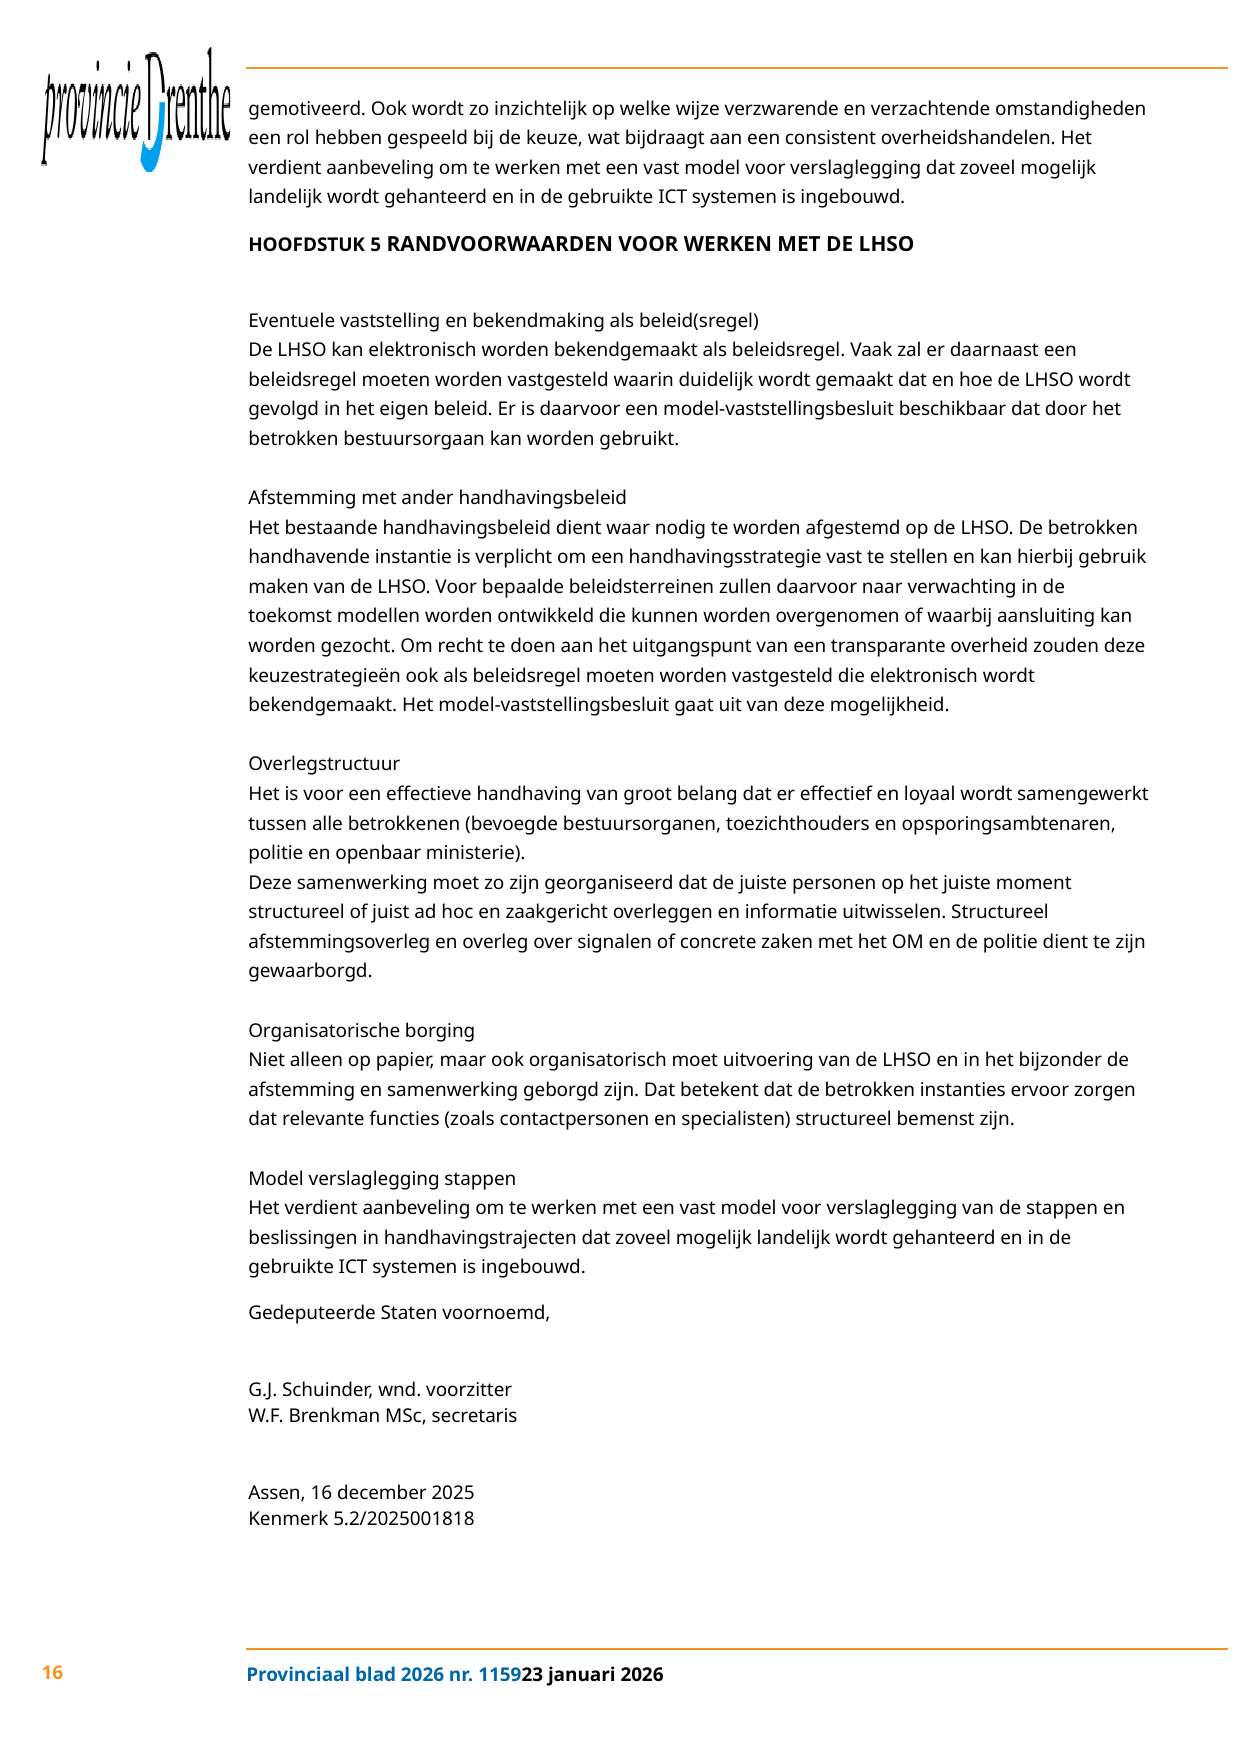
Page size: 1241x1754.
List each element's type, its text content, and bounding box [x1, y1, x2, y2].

text Assen, 16 december 2025 [248, 1479, 1152, 1505]
text Deze samenwerking moet zo zijn georganiseerd dat de juiste personen op het juiste moment structureel of juist ad hoc en zaakgericht overleggen en informatie uitwisselen. Structureel afstemmingsoverleg en overleg over signalen of concrete zaken met het OM en de politie dient te zijn gewaarborgd. [248, 869, 1152, 983]
text Overlegstructuur [248, 751, 1152, 776]
text Kenmerk 5.2/2025001818 [248, 1505, 1152, 1531]
text Niet alleen op papier, maar ook organisatorisch moet uitvoering van de LHSO en in het bijzonder de afstemming en samenwerking geborgd zijn. Dat betekent dat de betrokken instanties ervoor zorgen dat relevante functies (zoals contactpersonen en specialisten) structureel bemenst zijn. [248, 1046, 1152, 1131]
text Het is voor een effectieve handhaving van groot belang dat er effectief en loyaal wordt samengewerkt tussen alle betrokkenen (bevoegde bestuursorganen, toezichthouders en opsporingsambtenaren, politie en openbaar ministerie). [248, 780, 1152, 865]
text Het bestaande handhavingsbeleid dient waar nodig te worden afgestemd op de LHSO. De betrokken handhavende instantie is verplicht om een handhavingsstrategie vast te stellen en kan hierbij gebruik maken van de LHSO. Voor bepaalde beleidsterreinen zullen daarvoor naar verwachting in de toekomst modellen worden ontwikkeld die kunnen worden overgenomen of waarbij aansluiting kan worden gezocht. Om recht te doen aan het uitgangspunt van een transparante overheid zouden deze keuzestrategieën ook als beleidsregel moeten worden vastgesteld die elektronisch wordt bekendgemaakt. Het model-vaststellingsbesluit gaat uit van deze mogelijkheid. [248, 514, 1152, 717]
text Afstemming met ander handhavingsbeleid [248, 484, 1152, 510]
text Gedeputeerde Staten voornoemd, [248, 1299, 1152, 1325]
picture [41, 47, 231, 172]
text HOOFDSTUK 5 RANDVOORWAARDEN VOOR WERKEN MET DE LHSO [248, 229, 1152, 258]
text De LHSO kan elektronisch worden bekendgemaakt als beleidsregel. Vaak zal er daarnaast een beleidsregel moeten worden vastgesteld waarin duidelijk wordt gemaakt dat en hoe de LHSO wordt gevolgd in het eigen beleid. Er is daarvoor een model-vaststellingsbesluit beschikbaar dat door het betrokken bestuursorgaan kan worden gebruikt. [248, 336, 1152, 451]
text Model verslaglegging stappen [248, 1165, 1152, 1191]
text W.F. Brenkman MSc, secretaris [248, 1402, 1152, 1428]
text Het verdient aanbeveling om te werken met een vast model voor verslaglegging van de stappen en beslissingen in handhavingstrajecten dat zoveel mogelijk landelijk wordt gehanteerd en in de gebruikte ICT systemen is ingebouwd. [248, 1194, 1152, 1279]
text gemotiveerd. Ook wordt zo inzichtelijk op welke wijze verzwarende en verzachtende omstandigheden een rol hebben gespeeld bij de keuze, wat bijdraagt aan een consistent overheidshandelen. Het verdient aanbeveling om te werken met een vast model voor verslaglegging dat zoveel mogelijk landelijk wordt gehanteerd en in de gebruikte ICT systemen is ingebouwd. [248, 95, 1152, 209]
text G.J. Schuinder, wnd. voorzitter [248, 1376, 1152, 1402]
text Eventuele vaststelling en bekendmaking als beleid(sregel) [248, 307, 1152, 333]
text Organisatorische borging [248, 1017, 1152, 1043]
